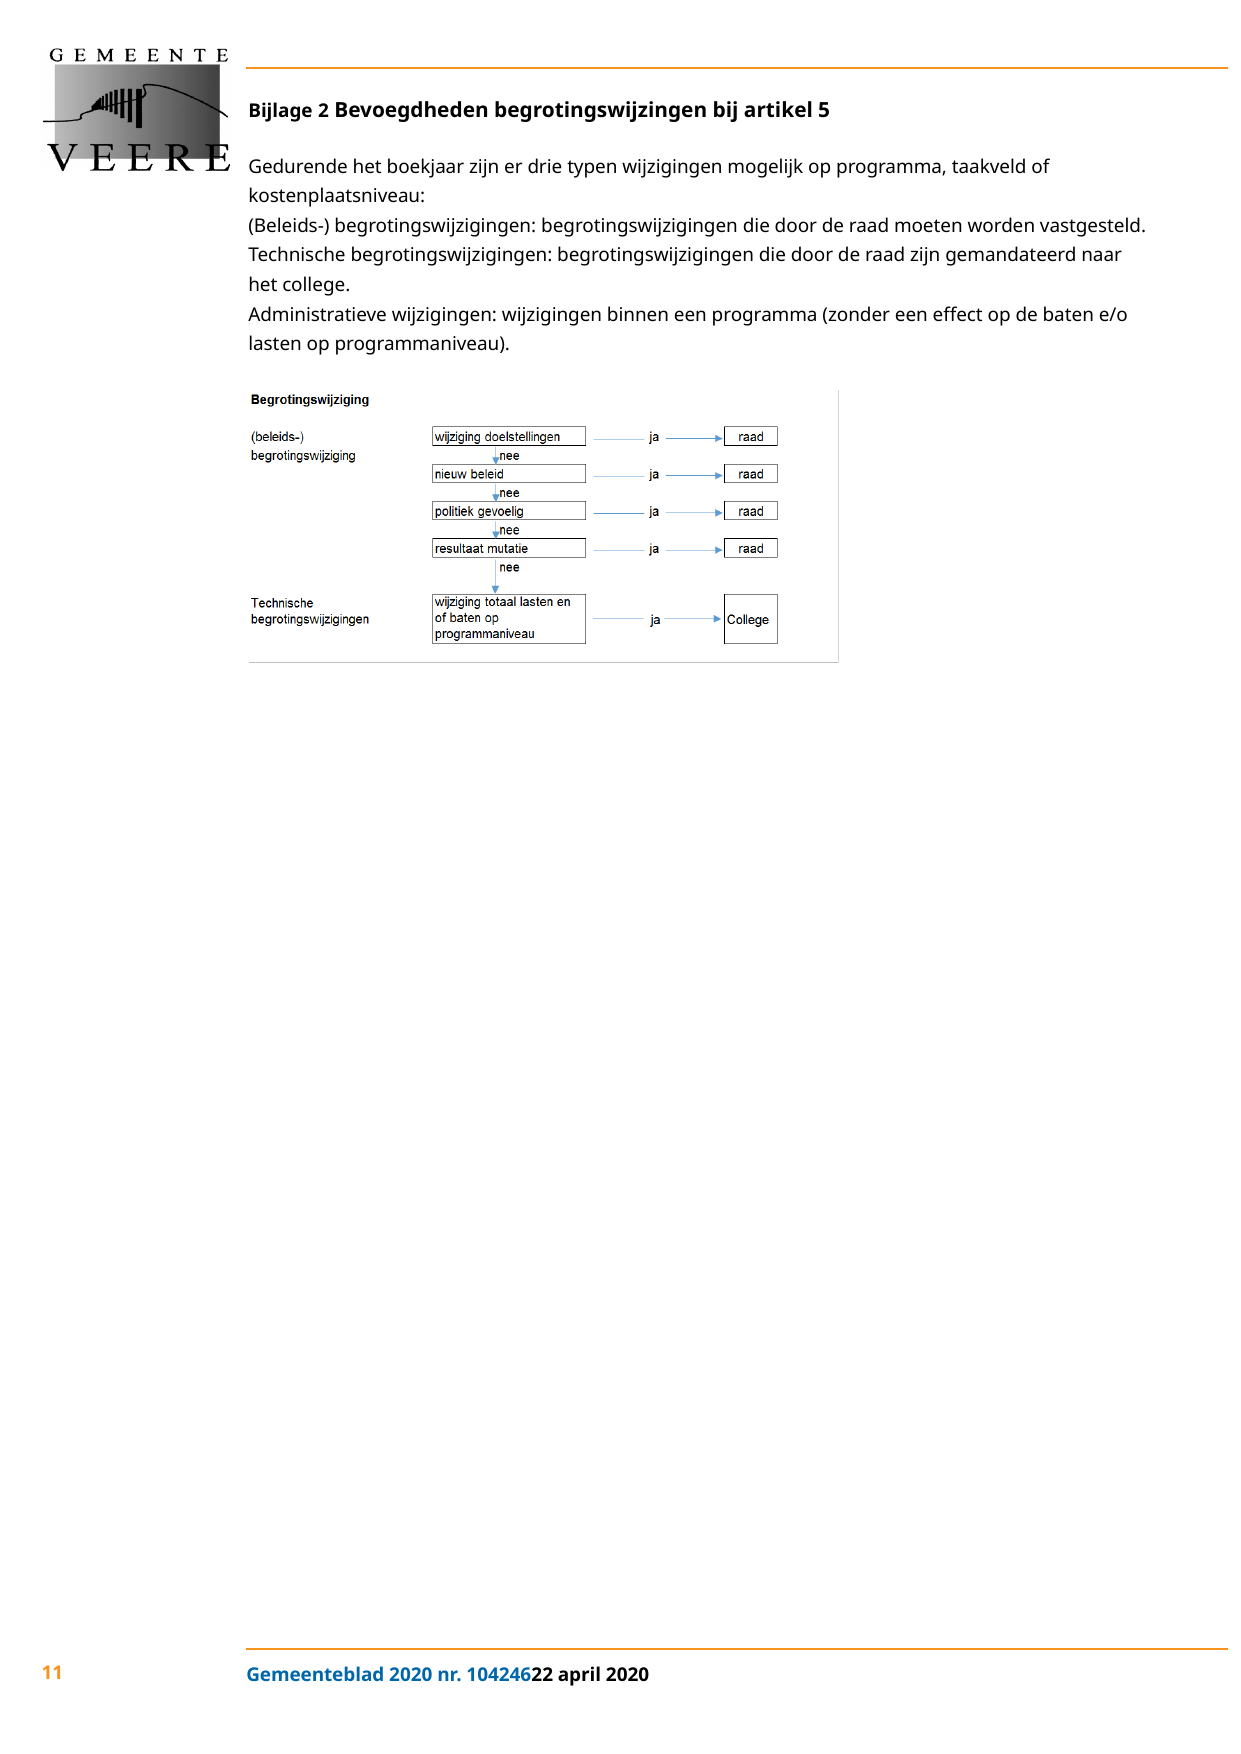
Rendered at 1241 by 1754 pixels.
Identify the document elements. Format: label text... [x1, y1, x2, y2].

picture [41, 47, 231, 172]
text (Beleids-) begrotingswijzigingen: begrotingswijzigingen die door de raad moeten worden vastgesteld. [248, 212, 1152, 238]
picture [248, 389, 839, 663]
text Bijlage 2 Bevoegdheden begrotingswijzingen bij artikel 5 [248, 95, 1152, 123]
text Administratieve wijzigingen: wijzigingen binnen een programma (zonder een effect op de baten e/o lasten op programmaniveau). [248, 301, 1152, 356]
text Gedurende het boekjaar zijn er drie typen wijzigingen mogelijk op programma, taakveld of kostenplaatsniveau: [248, 153, 1152, 208]
text Technische begrotingswijzigingen: begrotingswijzigingen die door de raad zijn gemandateerd naar het college. [248, 242, 1152, 297]
